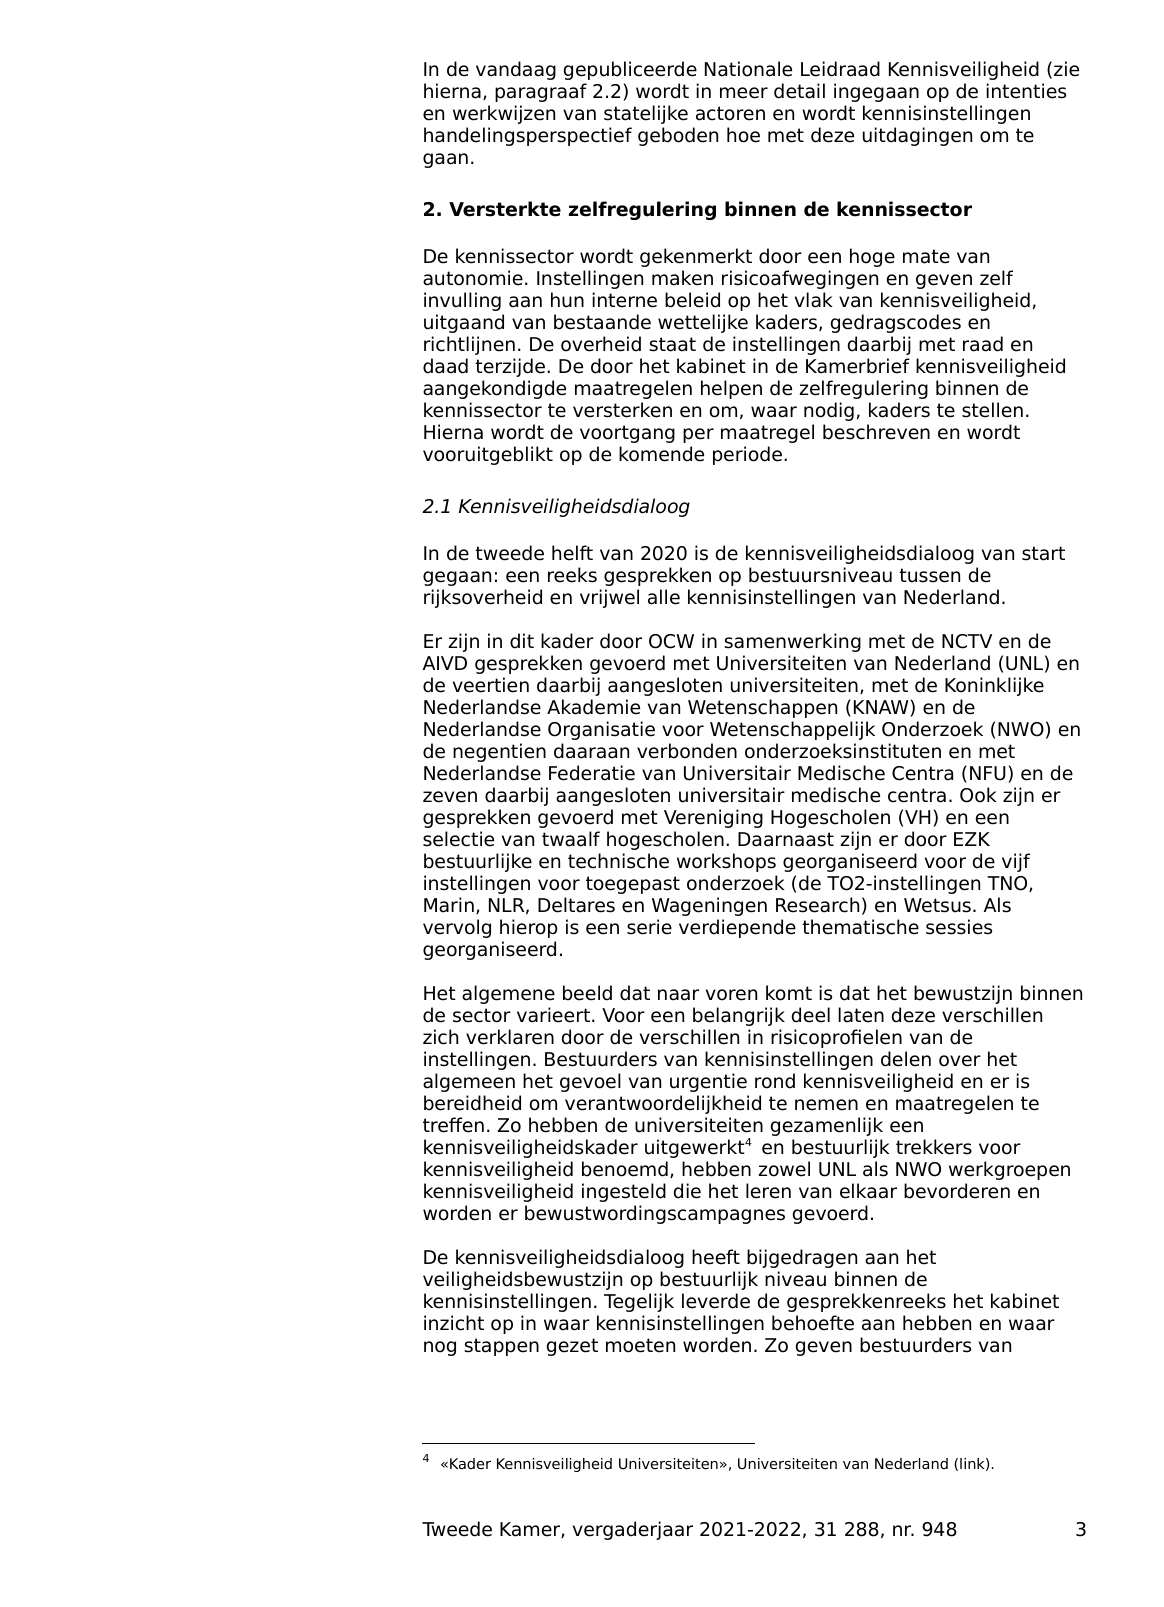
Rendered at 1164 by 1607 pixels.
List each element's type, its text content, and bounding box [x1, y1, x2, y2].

text «Kader Kennisveiligheid Universiteiten», Universiteiten van Nederland (link). [422, 1452, 1087, 1474]
text De kennisveiligheidsdialoog heeft bijgedragen aan het veiligheidsbewustzijn op bestuurlijk niveau binnen de kennisinstellingen. Tegelijk leverde de gesprekkenreeks het kabinet inzicht op in waar kennisinstellingen behoefte aan hebben en waar nog stappen gezet moeten worden. Zo geven bestuurders van [422, 1247, 1087, 1357]
text Er zijn in dit kader door OCW in samenwerking met de NCTV en de AIVD gesprekken gevoerd met Universiteiten van Nederland (UNL) en de veertien daarbij aangesloten universiteiten, met de Koninklijke Nederlandse Akademie van Wetenschappen (KNAW) en de Nederlandse Organisatie voor Wetenschappelijk Onderzoek (NWO) en de negentien daaraan verbonden onderzoeksinstituten en met Nederlandse Federatie van Universitair Medische Centra (NFU) en de zeven daarbij aangesloten universitair medische centra. Ook zijn er gesprekken gevoerd met Vereniging Hogescholen (VH) en een selectie van twaalf hogescholen. Daarnaast zijn er door EZK bestuurlijke en technische workshops georganiseerd voor de vijf instellingen voor toegepast onderzoek (de TO2-instellingen TNO, Marin, NLR, Deltares en Wageningen Research) en Wetsus. Als vervolg hierop is een serie verdiepende thematische sessies georganiseerd. [422, 631, 1087, 961]
text In de tweede helft van 2020 is de kennisveiligheidsdialoog van start gegaan: een reeks gesprekken op bestuursniveau tussen de rijksoverheid en vrijwel alle kennisinstellingen van Nederland. [422, 543, 1087, 609]
subtitle 2. Versterkte zelfregulering binnen de kennissector [422, 199, 1087, 221]
text Het algemene beeld dat naar voren komt is dat het bewustzijn binnen de sector varieert. Voor een belangrijk deel laten deze verschillen zich verklaren door de verschillen in risicoprofielen van de instellingen. Bestuurders van kennisinstellingen delen over het algemeen het gevoel van urgentie rond kennisveiligheid en er is bereidheid om verantwoordelijkheid te nemen en maatregelen te treffen. Zo hebben de universiteiten gezamenlijk een kennisveiligheidskader uitgewerkt en bestuurlijk trekkers voor kennisveiligheid benoemd, hebben zowel UNL als NWO werkgroepen kennisveiligheid ingesteld die het leren van elkaar bevorderen en worden er bewustwordingscampagnes gevoerd. [422, 983, 1087, 1224]
text De kennissector wordt gekenmerkt door een hoge mate van autonomie. Instellingen maken risicoafwegingen en geven zelf invulling aan hun interne beleid op het vlak van kennisveiligheid, uitgaand van bestaande wettelijke kaders, gedragscodes en richtlijnen. De overheid staat de instellingen daarbij met raad en daad terzijde. De door het kabinet in de Kamerbrief kennisveiligheid aangekondigde maatregelen helpen de zelfregulering binnen de kennissector te versterken en om, waar nodig, kaders te stellen. Hierna wordt de voortgang per maatregel beschreven en wordt vooruitgeblikt op de komende periode. [422, 246, 1087, 466]
text In de vandaag gepubliceerde Nationale Leidraad Kennisveiligheid (zie hierna, paragraaf 2.2) wordt in meer detail ingegaan op de intenties en werkwijzen van statelijke actoren en wordt kennisinstellingen handelingsperspectief geboden hoe met deze uitdagingen om te gaan. [422, 59, 1087, 169]
subtitle 2.1 Kennisveiligheidsdialoog [422, 496, 1087, 518]
